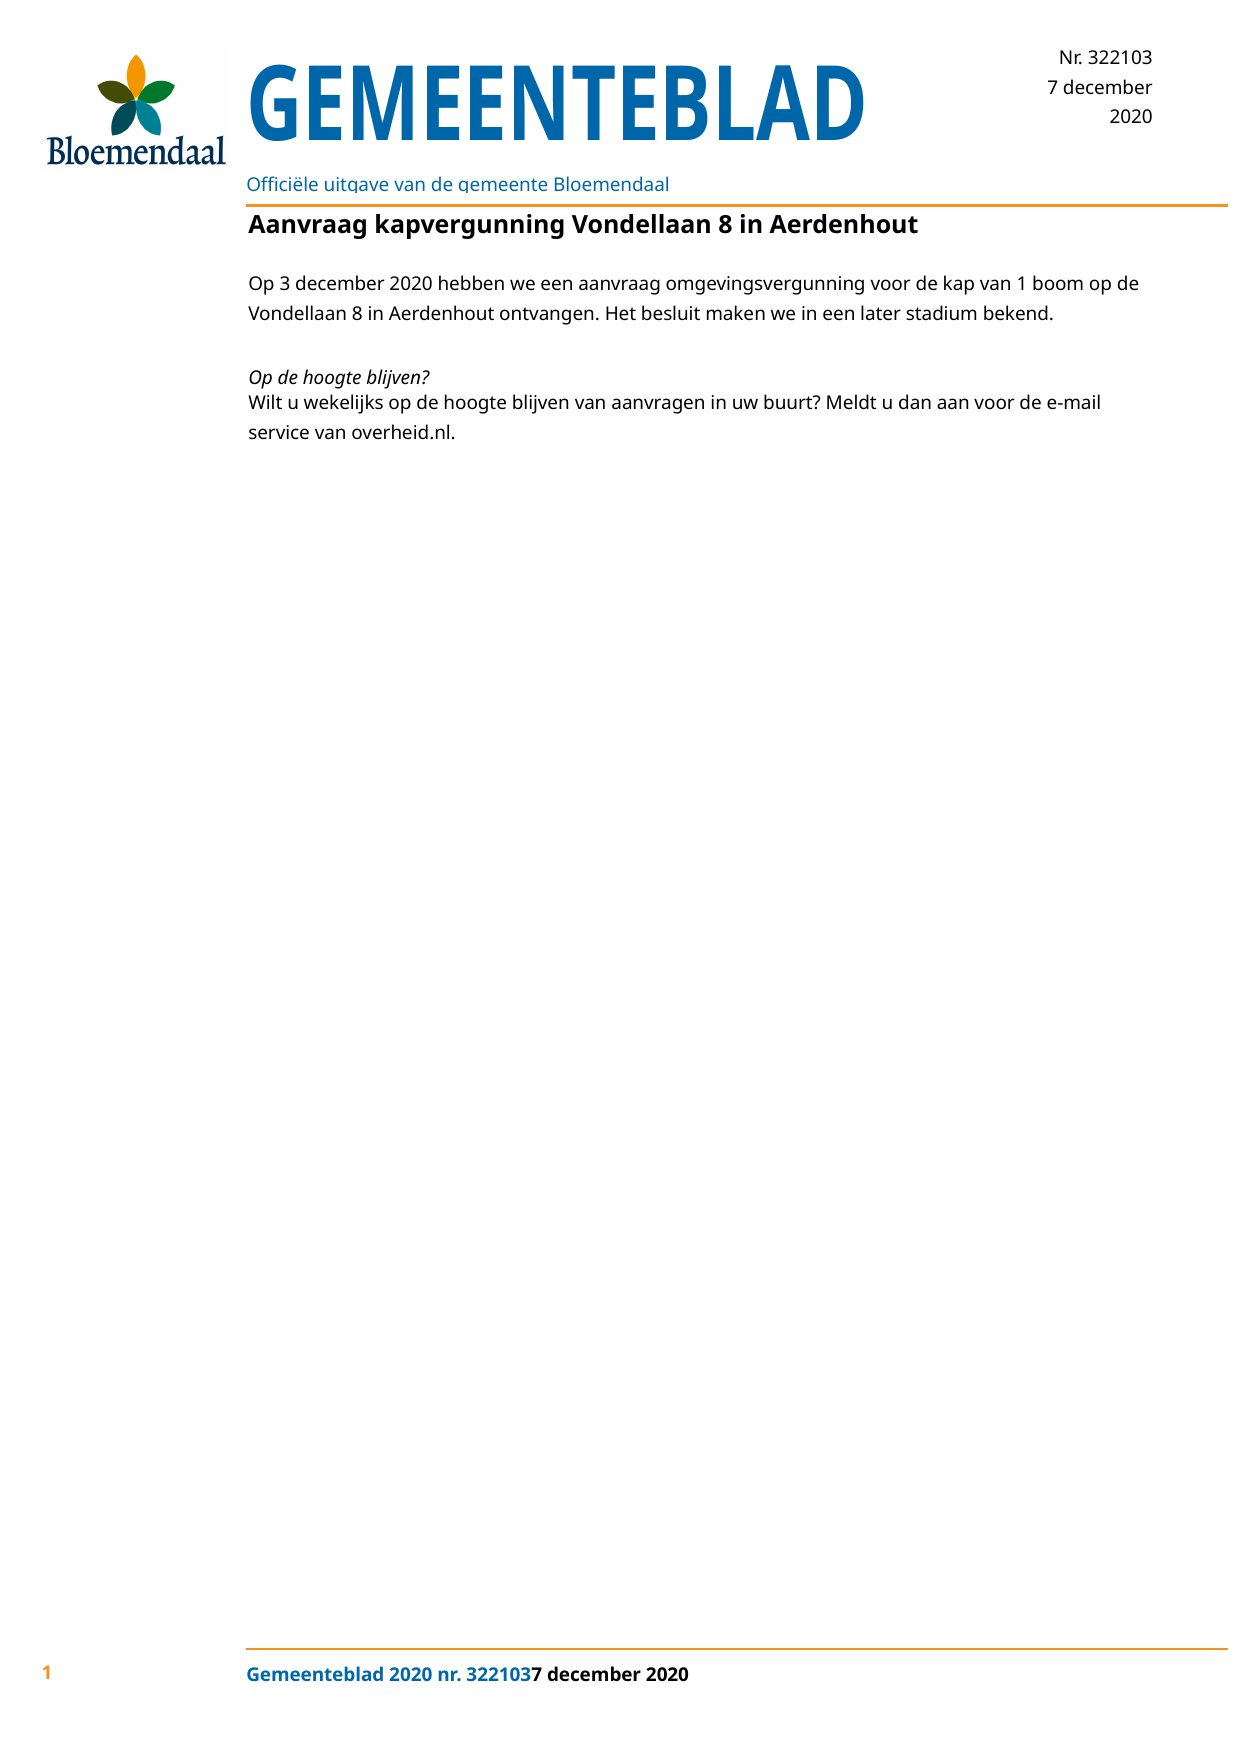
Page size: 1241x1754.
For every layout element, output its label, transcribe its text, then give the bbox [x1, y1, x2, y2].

text Op 3 december 2020 hebben we een aanvraag omgevingsvergunning voor de kap van 1 boom op de Vondellaan 8 in Aerdenhout ontvangen. Het besluit maken we in een later stadium bekend. [248, 270, 1152, 326]
text Op de hoogte blijven? [248, 364, 1152, 389]
text Aanvraag kapvergunning Vondellaan 8 in Aerdenhout [248, 207, 1152, 241]
picture [41, 47, 231, 172]
text Wilt u wekelijks op de hoogte blijven van aanvragen in uw buurt? Meldt u dan aan voor de e-mail service van overheid.nl. [248, 389, 1152, 445]
